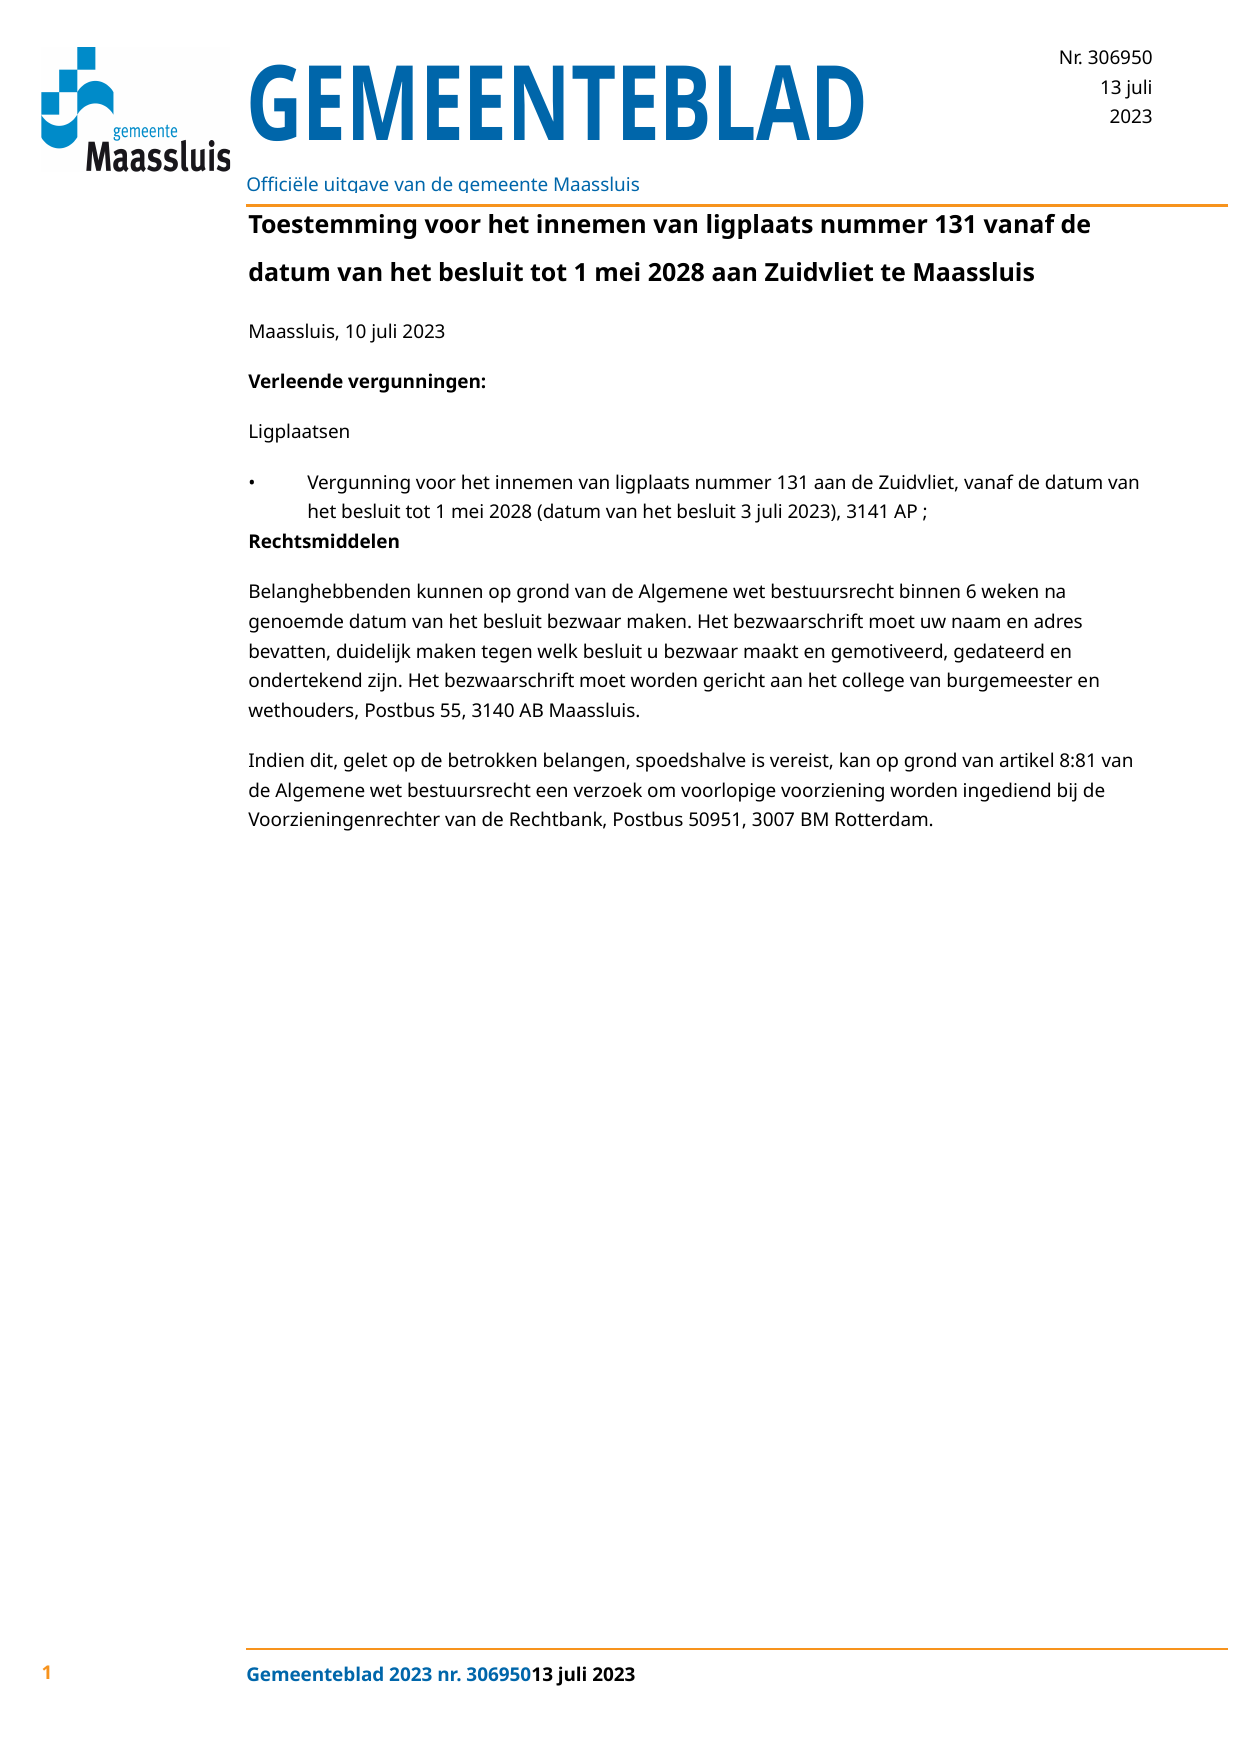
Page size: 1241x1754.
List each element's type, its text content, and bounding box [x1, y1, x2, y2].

text Indien dit, gelet op de betrokken belangen, spoedshalve is vereist, kan op grond van artikel 8:81 van de Algemene wet bestuursrecht een verzoek om voorlopige voorziening worden ingediend bij de Voorzieningenrechter van de Rechtbank, Postbus 50951, 3007 BM Rotterdam. [248, 747, 1152, 832]
text Toestemming voor het innemen van ligplaats nummer 131 vanaf de datum van het besluit tot 1 mei 2028 aan Zuidvliet te Maassluis [248, 207, 1152, 288]
picture [41, 47, 231, 172]
list Vergunning voor het innemen van ligplaats nummer 131 aan de Zuidvliet, vanaf de datum van het besluit tot 1 mei 2028 (datum van het besluit 3 juli 2023), 3141 AP ; [248, 469, 1152, 524]
text Maassluis, 10 juli 2023 [248, 318, 1152, 344]
picture [41, 47, 77, 92]
text Ligplaatsen [248, 419, 1152, 444]
text Belanghebbenden kunnen op grond van de Algemene wet bestuursrecht binnen 6 weken na genoemde datum van het besluit bezwaar maken. Het bezwaarschrift moet uw naam en adres bevatten, duidelijk maken tegen welk besluit u bezwaar maakt en gemotiveerd, gedateerd en ondertekend zijn. Het bezwaarschrift moet worden gericht aan het college van burgemeester en wethouders, Postbus 55, 3140 AB Maassluis. [248, 579, 1152, 723]
text Verleende vergunningen: [248, 368, 1152, 394]
text Rechtsmiddelen [248, 528, 1152, 554]
